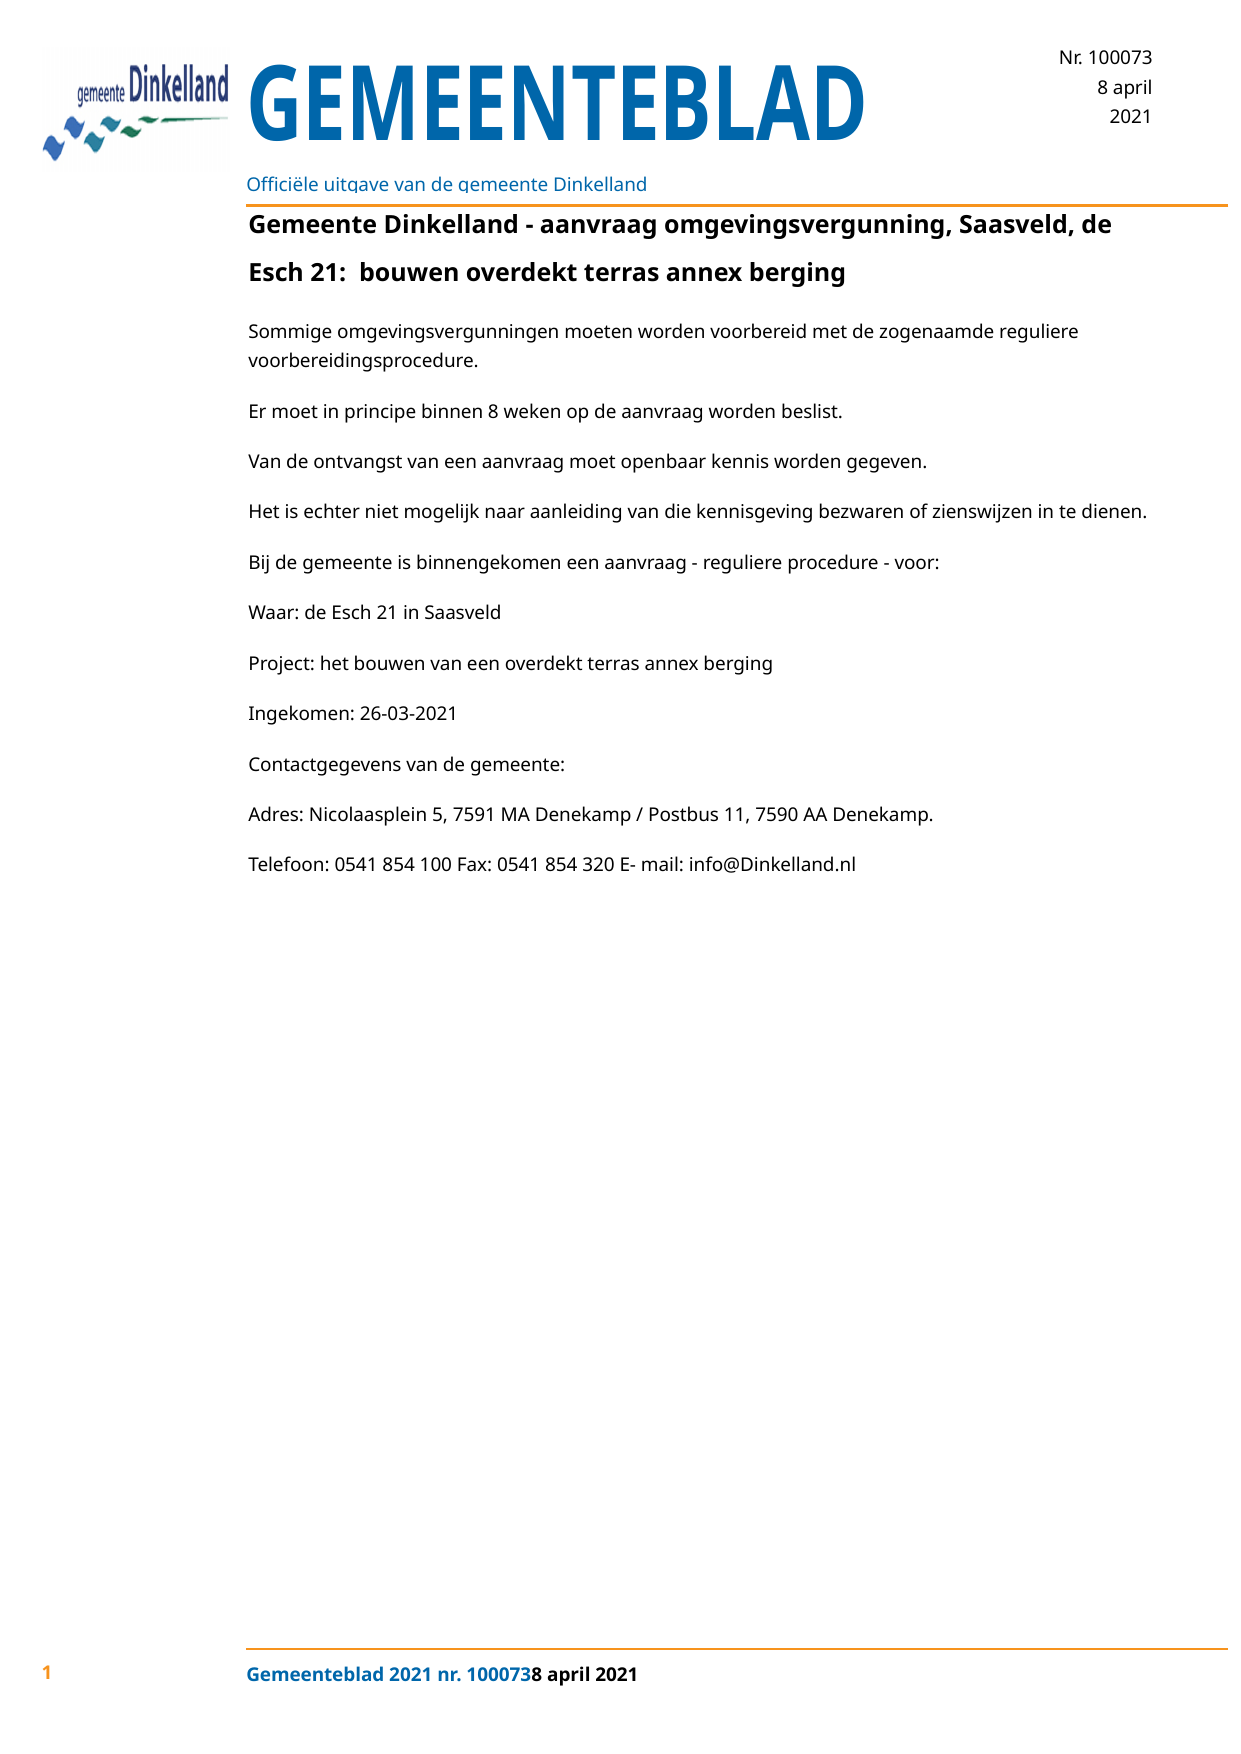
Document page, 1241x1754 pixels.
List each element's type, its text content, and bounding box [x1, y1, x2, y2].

text Gemeente Dinkelland - aanvraag omgevingsvergunning, Saasveld, de Esch 21: bouwen overdekt terras annex berging [248, 207, 1152, 288]
text Sommige omgevingsvergunningen moeten worden voorbereid met de zogenaamde reguliere voorbereidingsprocedure. [248, 318, 1152, 373]
text Adres: Nicolaasplein 5, 7591 MA Denekamp / Postbus 11, 7590 AA Denekamp. [248, 801, 1152, 827]
picture [41, 47, 231, 172]
text Ingekomen: 26-03-2021 [248, 700, 1152, 726]
text Telefoon: 0541 854 100 Fax: 0541 854 320 E- mail: info@Dinkelland.nl [248, 852, 1152, 877]
text Contactgegevens van de gemeente: [248, 751, 1152, 777]
text Van de ontvangst van een aanvraag moet openbaar kennis worden gegeven. [248, 448, 1152, 474]
text Waar: de Esch 21 in Saasveld [248, 599, 1152, 625]
text Het is echter niet mogelijk naar aanleiding van die kennisgeving bezwaren of zienswijzen in te dienen. [248, 499, 1152, 524]
text Project: het bouwen van een overdekt terras annex berging [248, 650, 1152, 676]
text Bij de gemeente is binnengekomen een aanvraag - reguliere procedure - voor: [248, 549, 1152, 575]
text Er moet in principe binnen 8 weken op de aanvraag worden beslist. [248, 398, 1152, 424]
